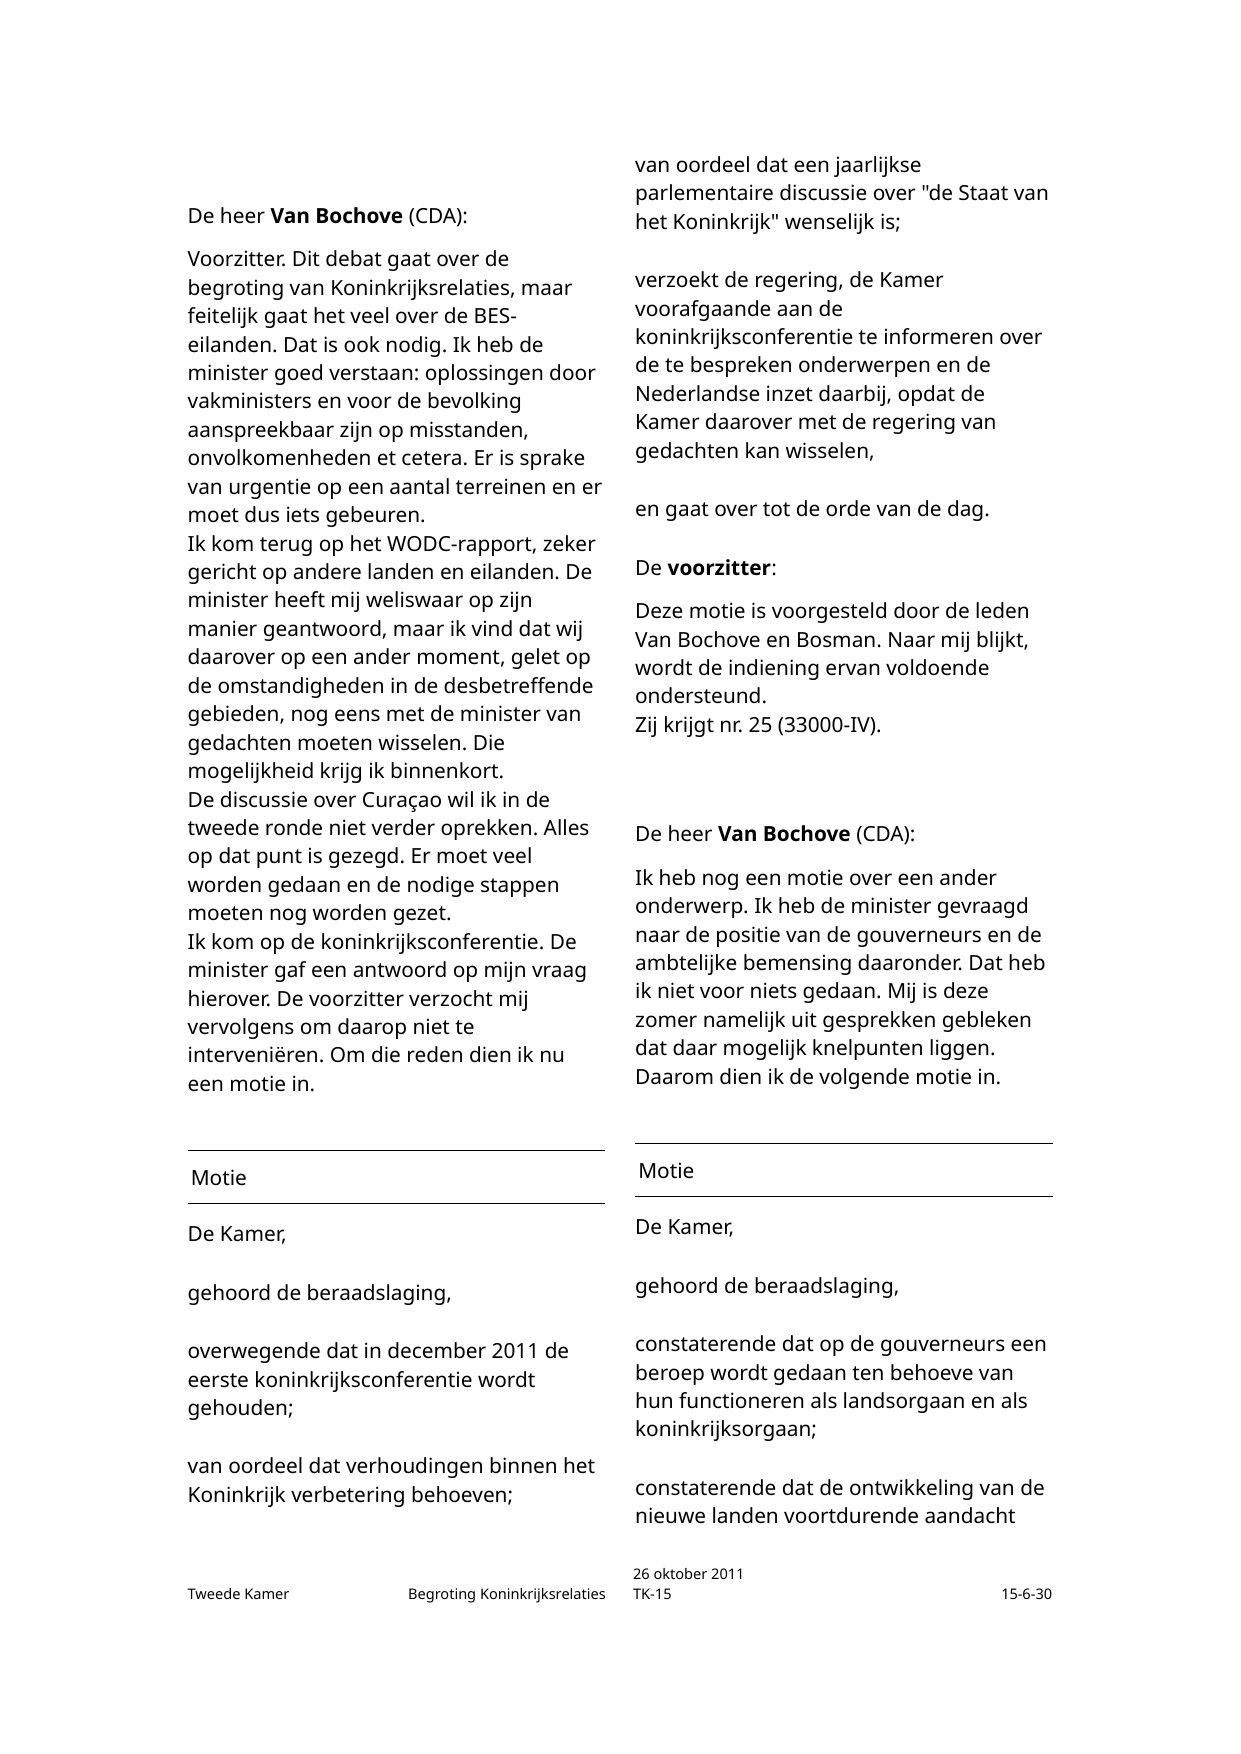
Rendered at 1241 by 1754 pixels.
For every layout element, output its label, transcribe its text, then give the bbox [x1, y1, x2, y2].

text van oordeel dat verhoudingen binnen het Koninkrijk verbetering behoeven; [187, 1452, 605, 1508]
text constaterende dat op de gouverneurs een beroep wordt gedaan ten behoeve van hun functioneren als landsorgaan en als koninkrijksorgaan; [635, 1329, 1053, 1443]
subtitle Motie [635, 1144, 1053, 1196]
text De heer Van Bochove (CDA): [635, 819, 1053, 848]
text De voorzitter: [635, 553, 1053, 581]
text Deze motie is voorgesteld door de leden Van Bochove en Bosman. Naar mij blijkt, wordt de indiening ervan voldoende ondersteund. [635, 596, 1053, 710]
text gehoord de beraadslaging, [187, 1278, 605, 1306]
text constaterende dat de ontwikkeling van de nieuwe landen voortdurende aandacht [635, 1473, 1053, 1530]
text overwegende dat in december 2011 de eerste koninkrijksconferentie wordt gehouden; [187, 1336, 605, 1422]
text Ik kom terug op het WODC-rapport, zeker gericht op andere landen en eilanden. De minister heeft mij weliswaar op zijn manier geantwoord, maar ik vind dat wij daarover op een ander moment, gelet op de omstandigheden in de desbetreffende gebieden, nog eens met de minister van gedachten moeten wisselen. Die mogelijkheid krijg ik binnenkort. [187, 529, 605, 785]
text De discussie over Curaçao wil ik in de tweede ronde niet verder oprekken. Alles op dat punt is gezegd. Er moet veel worden gedaan en de nodige stappen moeten nog worden gezet. [187, 785, 605, 927]
text Ik heb nog een motie over een ander onderwerp. Ik heb de minister gevraagd naar de positie van de gouverneurs en de ambtelijke bemensing daaronder. Dat heb ik niet voor niets gedaan. Mij is deze zomer namelijk uit gesprekken gebleken dat daar mogelijk knelpunten liggen. Daarom dien ik de volgende motie in. [635, 863, 1053, 1090]
text De heer Van Bochove (CDA): [187, 201, 605, 229]
text Voorzitter. Dit debat gaat over de begroting van Koninkrijksrelaties, maar feitelijk gaat het veel over de BES-eilanden. Dat is ook nodig. Ik heb de minister goed verstaan: oplossingen door vakministers en voor de bevolking aanspreekbaar zijn op misstanden, onvolkomenheden et cetera. Er is sprake van urgentie op een aantal terreinen en er moet dus iets gebeuren. [187, 244, 605, 529]
text en gaat over tot de orde van de dag. [635, 494, 1053, 523]
text  [635, 768, 1053, 797]
text gehoord de beraadslaging, [635, 1271, 1053, 1299]
text verzoekt de regering, de Kamer voorafgaande aan de koninkrijksconferentie te informeren over de te bespreken onderwerpen en de Nederlandse inzet daarbij, opdat de Kamer daarover met de regering van gedachten kan wisselen, [635, 265, 1053, 464]
text  [187, 150, 605, 178]
text De Kamer, [187, 1219, 605, 1248]
text van oordeel dat een jaarlijkse parlementaire discussie over "de Staat van het Koninkrijk" wenselijk is; [635, 150, 1053, 235]
text Zij krijgt nr. 25 (33000-IV). [635, 710, 1053, 738]
text Ik kom op de koninkrijksconferentie. De minister gaf een antwoord op mijn vraag hierover. De voorzitter verzocht mij vervolgens om daarop niet te interveniëren. Om die reden dien ik nu een motie in. [187, 927, 605, 1097]
text De Kamer, [635, 1212, 1053, 1241]
subtitle Motie [187, 1151, 605, 1204]
